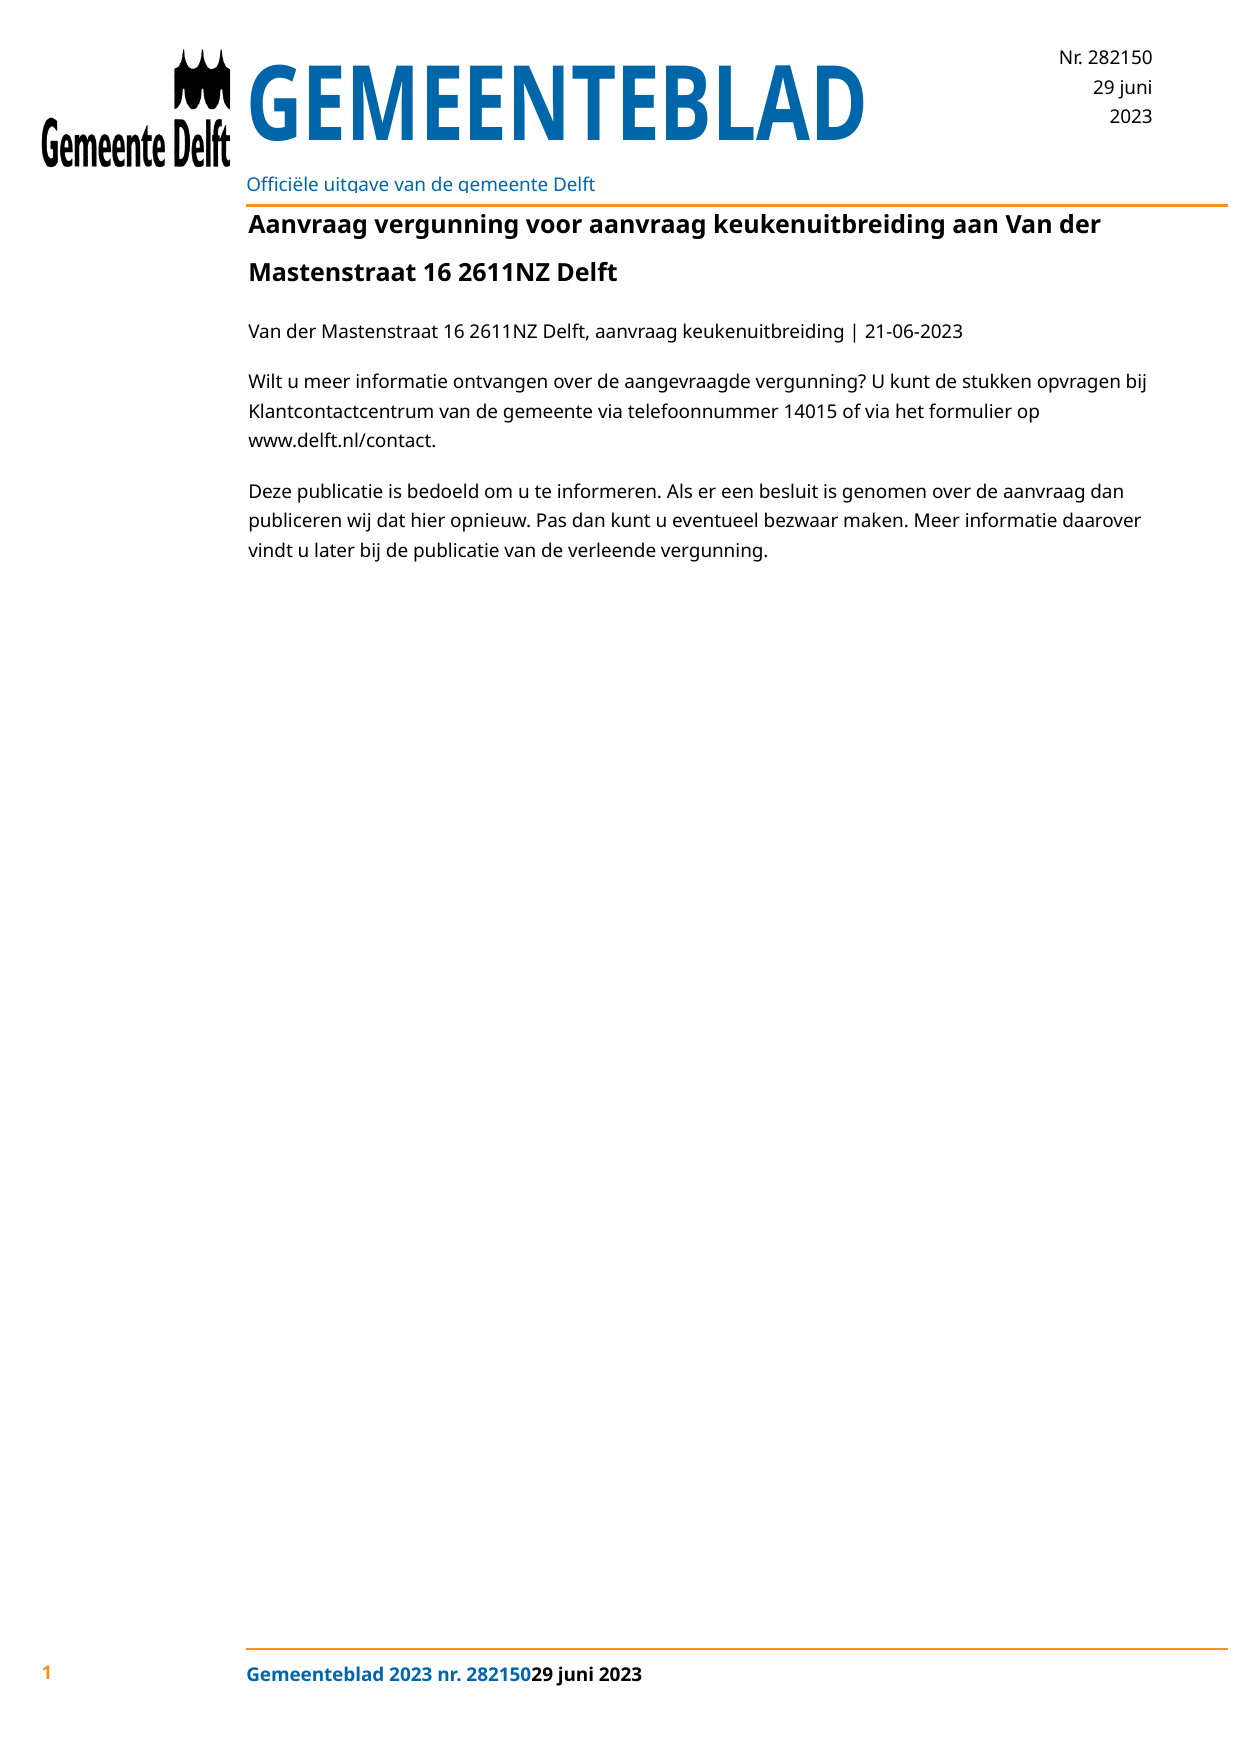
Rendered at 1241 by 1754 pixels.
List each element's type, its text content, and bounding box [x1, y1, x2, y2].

text Van der Mastenstraat 16 2611NZ Delft, aanvraag keukenuitbreiding | 21-06-2023 [248, 318, 1152, 344]
text Wilt u meer informatie ontvangen over de aangevraagde vergunning? U kunt de stukken opvragen bij Klantcontactcentrum van de gemeente via telefoonnummer 14015 of via het formulier op www.delft.nl/contact. [248, 368, 1152, 453]
text Deze publicatie is bedoeld om u te informeren. Als er een besluit is genomen over de aanvraag dan publiceren wij dat hier opnieuw. Pas dan kunt u eventueel bezwaar maken. Meer informatie daarover vindt u later bij de publicatie van de verleende vergunning. [248, 478, 1152, 563]
text Aanvraag vergunning voor aanvraag keukenuitbreiding aan Van der Mastenstraat 16 2611NZ Delft [248, 207, 1152, 288]
picture [41, 47, 231, 172]
